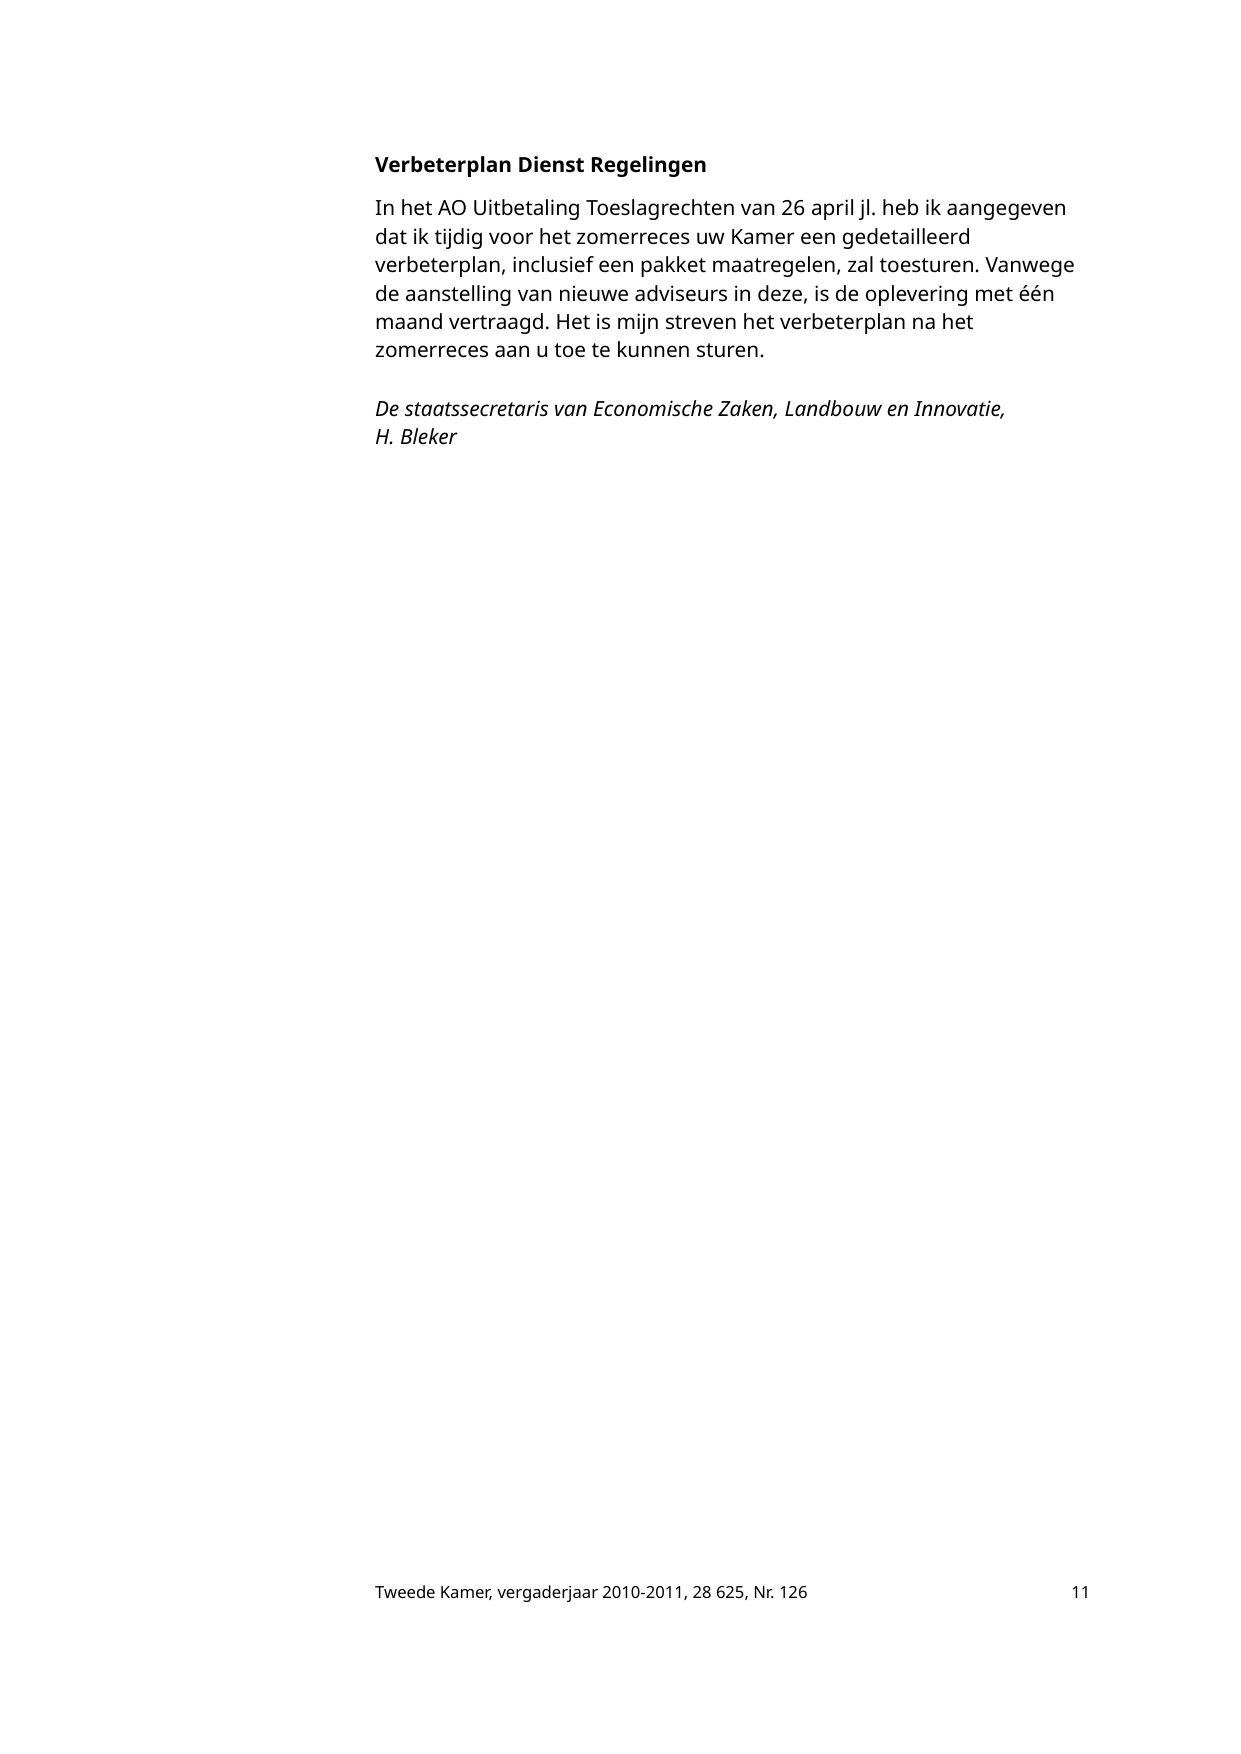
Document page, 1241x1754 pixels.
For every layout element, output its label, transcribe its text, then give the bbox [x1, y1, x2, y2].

text In het AO Uitbetaling Toeslagrechten van 26 april jl. heb ik aangegeven dat ik tijdig voor het zomerreces uw Kamer een gedetailleerd verbeterplan, inclusief een pakket maatregelen, zal toesturen. Vanwege de aanstelling van nieuwe adviseurs in deze, is de oplevering met één maand vertraagd. Het is mijn streven het verbeterplan na het zomerreces aan u toe te kunnen sturen. [375, 193, 1090, 364]
text De staatssecretaris van Economische Zaken, Landbouw en Innovatie, [375, 394, 1090, 422]
text H. Bleker [375, 422, 1090, 451]
text Verbeterplan Dienst Regelingen [375, 150, 1090, 178]
